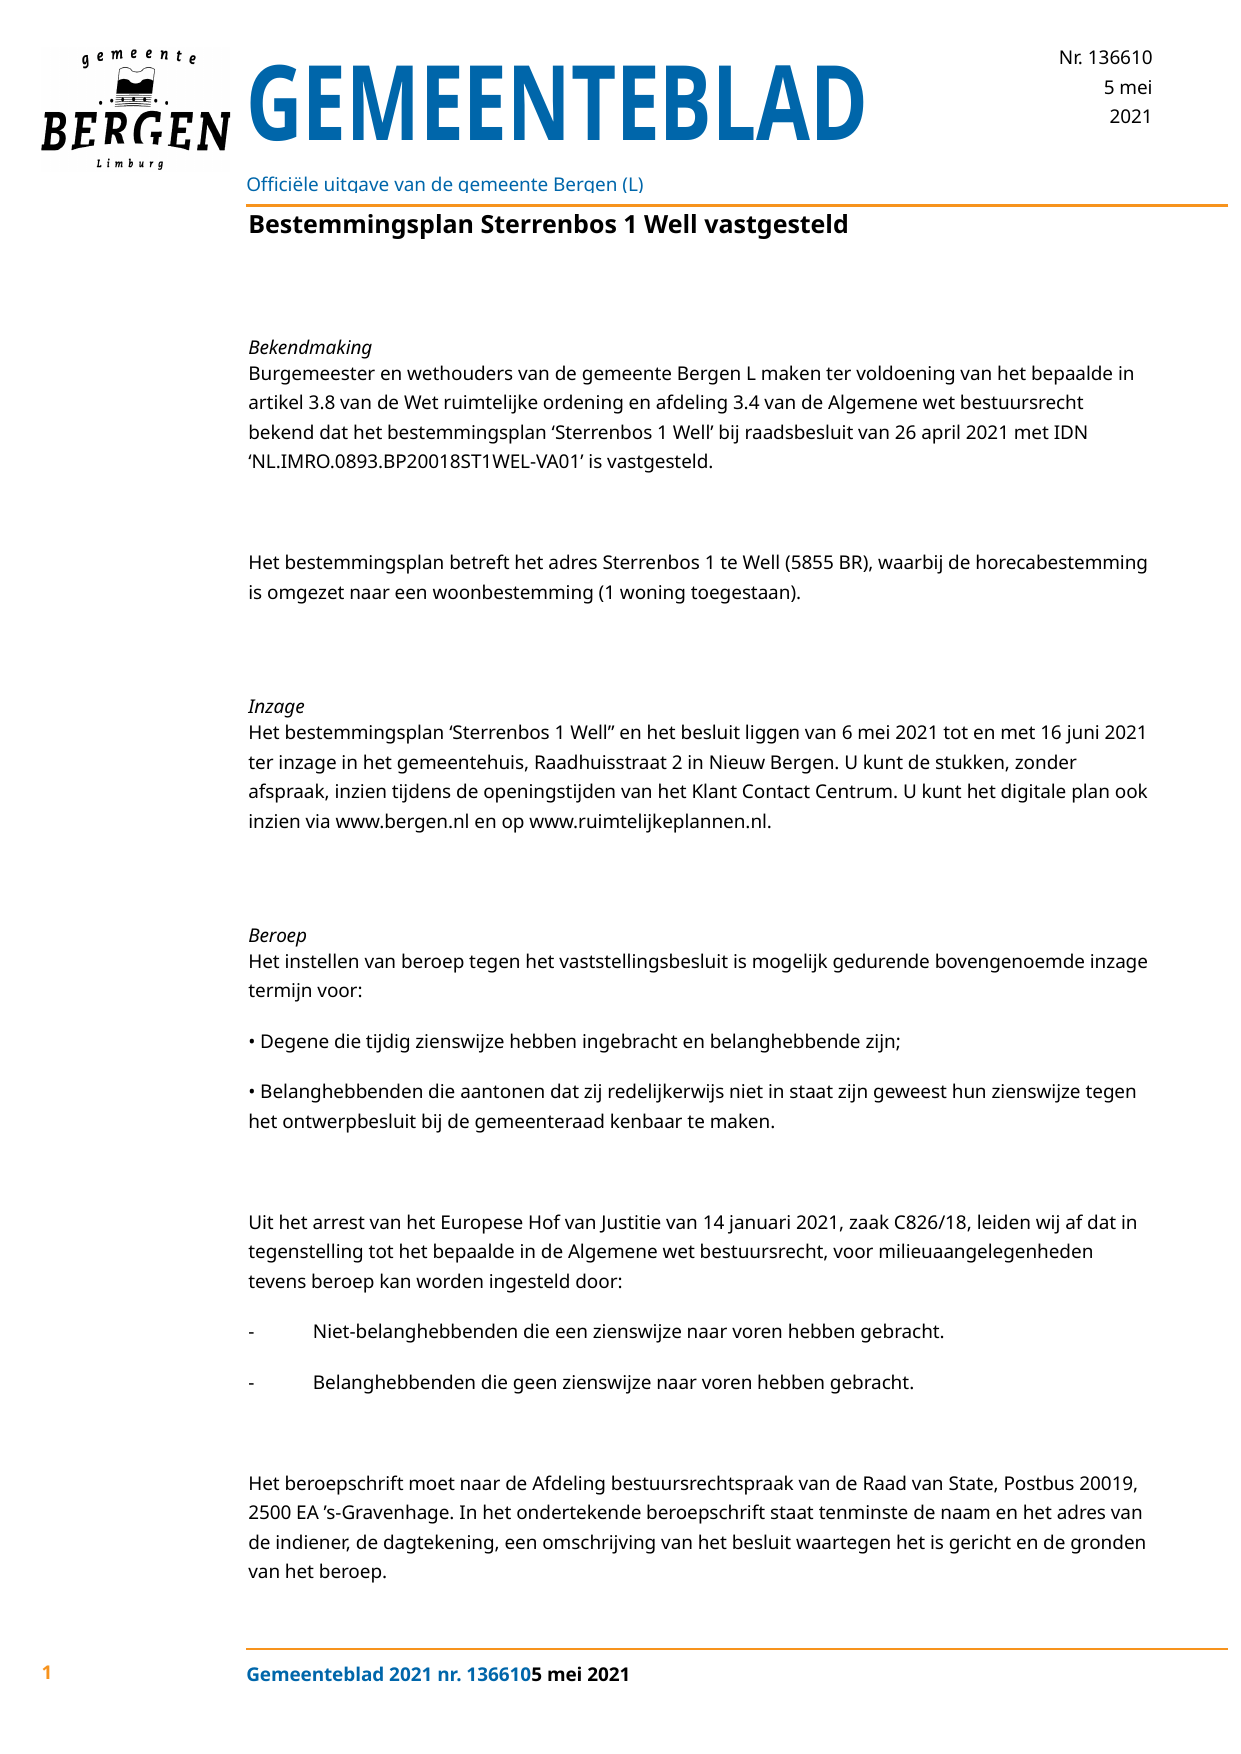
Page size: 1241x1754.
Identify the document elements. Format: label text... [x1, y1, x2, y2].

text Burgemeester en wethouders van de gemeente Bergen L maken ter voldoening van het bepaalde in artikel 3.8 van de Wet ruimtelijke ordening en afdeling 3.4 van de Algemene wet bestuursrecht bekend dat het bestemmingsplan ‘Sterrenbos 1 Well’ bij raadsbesluit van 26 april 2021 met IDN ‘NL.IMRO.0893.BP20018ST1WEL-VA01’ is vastgesteld. [248, 360, 1152, 474]
text Beroep [248, 922, 1152, 948]
text Het beroepschrift moet naar de Afdeling bestuursrechtspraak van de Raad van State, Postbus 20019, 2500 EA ’s-Gravenhage. In het ondertekende beroepschrift staat tenminste de naam en het adres van de indiener, de dagtekening, een omschrijving van het besluit waartegen het is gericht en de gronden van het beroep. [248, 1470, 1152, 1584]
text Het bestemmingsplan ‘Sterrenbos 1 Well” en het besluit liggen van 6 mei 2021 tot en met 16 juni 2021 ter inzage in het gemeentehuis, Raadhuisstraat 2 in Nieuw Bergen. U kunt de stukken, zonder afspraak, inzien tijdens de openingstijden van het Klant Contact Centrum. U kunt het digitale plan ook inzien via www.bergen.nl en op www.ruimtelijkeplannen.nl. [248, 719, 1152, 834]
text Inzage [248, 693, 1152, 719]
picture [41, 47, 231, 172]
text Het bestemmingsplan betreft het adres Sterrenbos 1 te Well (5855 BR), waarbij de horecabestemming is omgezet naar een woonbestemming (1 woning toegestaan). [248, 549, 1152, 605]
text Uit het arrest van het Europese Hof van Justitie van 14 januari 2021, zaak C826/18, leiden wij af dat in tegenstelling tot het bepaalde in de Algemene wet bestuursrecht, voor milieuaangelegenheden tevens beroep kan worden ingesteld door: [248, 1209, 1152, 1294]
text - Niet-belanghebbenden die een zienswijze naar voren hebben gebracht. [248, 1318, 1152, 1344]
text Bestemmingsplan Sterrenbos 1 Well vastgesteld [248, 207, 1152, 241]
text - Belanghebbenden die geen zienswijze naar voren hebben gebracht. [248, 1369, 1152, 1395]
text • Degene die tijdig zienswijze hebben ingebracht en belanghebbende zijn; [248, 1028, 1152, 1054]
text Bekendmaking [248, 334, 1152, 360]
text Het instellen van beroep tegen het vaststellingsbesluit is mogelijk gedurende bovengenoemde inzage termijn voor: [248, 948, 1152, 1003]
text • Belanghebbenden die aantonen dat zij redelijkerwijs niet in staat zijn geweest hun zienswijze tegen het ontwerpbesluit bij de gemeenteraad kenbaar te maken. [248, 1078, 1152, 1134]
